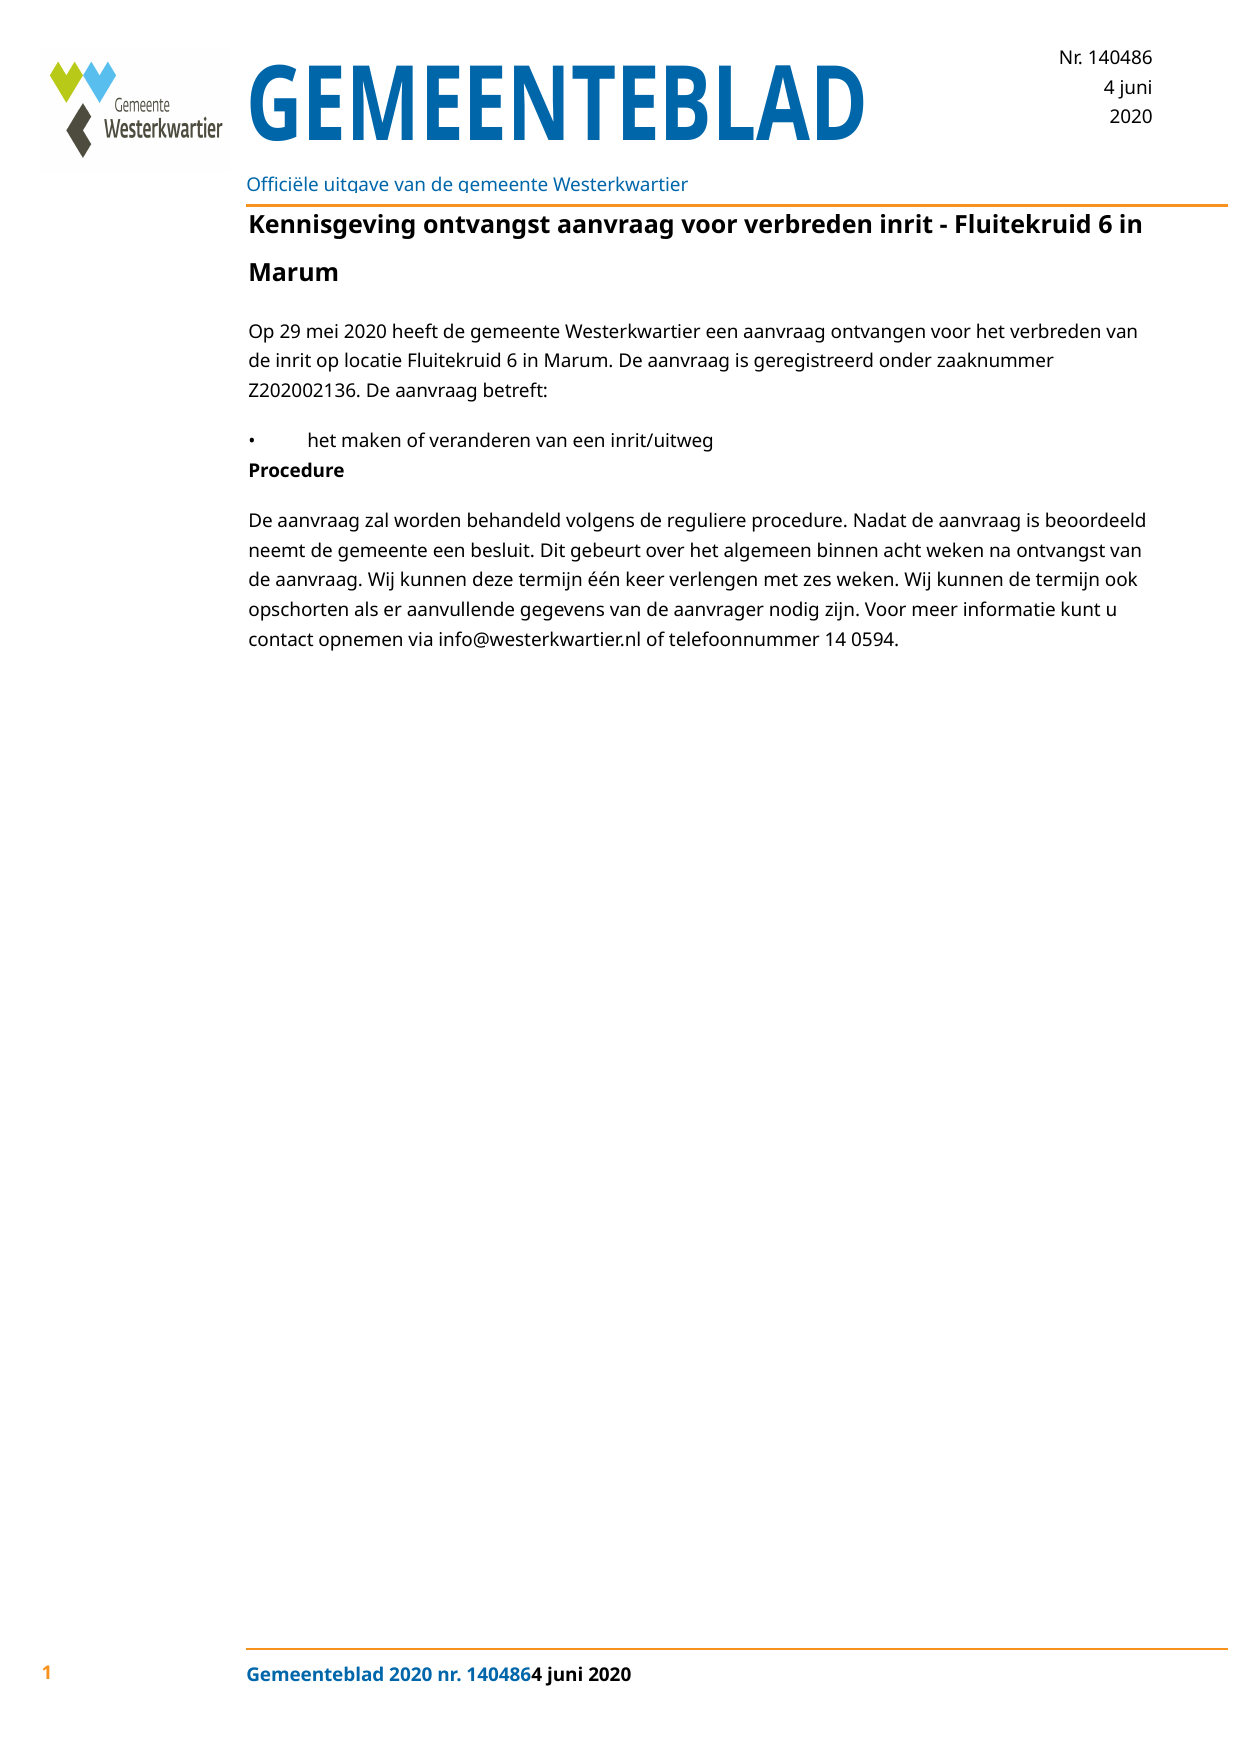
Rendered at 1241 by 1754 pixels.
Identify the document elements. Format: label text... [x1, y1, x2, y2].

text Procedure [248, 457, 1152, 483]
text De aanvraag zal worden behandeld volgens de reguliere procedure. Nadat de aanvraag is beoordeeld neemt de gemeente een besluit. Dit gebeurt over het algemeen binnen acht weken na ontvangst van de aanvraag. Wij kunnen deze termijn één keer verlengen met zes weken. Wij kunnen de termijn ook opschorten als er aanvullende gegevens van de aanvrager nodig zijn. Voor meer informatie kunt u contact opnemen via info@westerkwartier.nl of telefoonnummer 14 0594. [248, 507, 1152, 652]
picture [41, 47, 231, 172]
text Op 29 mei 2020 heeft de gemeente Westerkwartier een aanvraag ontvangen voor het verbreden van de inrit op locatie Fluitekruid 6 in Marum. De aanvraag is geregistreerd onder zaaknummer Z202002136. De aanvraag betreft: [248, 318, 1152, 403]
text Kennisgeving ontvangst aanvraag voor verbreden inrit - Fluitekruid 6 in Marum [248, 207, 1152, 288]
list het maken of veranderen van een inrit/uitweg [248, 427, 1152, 453]
